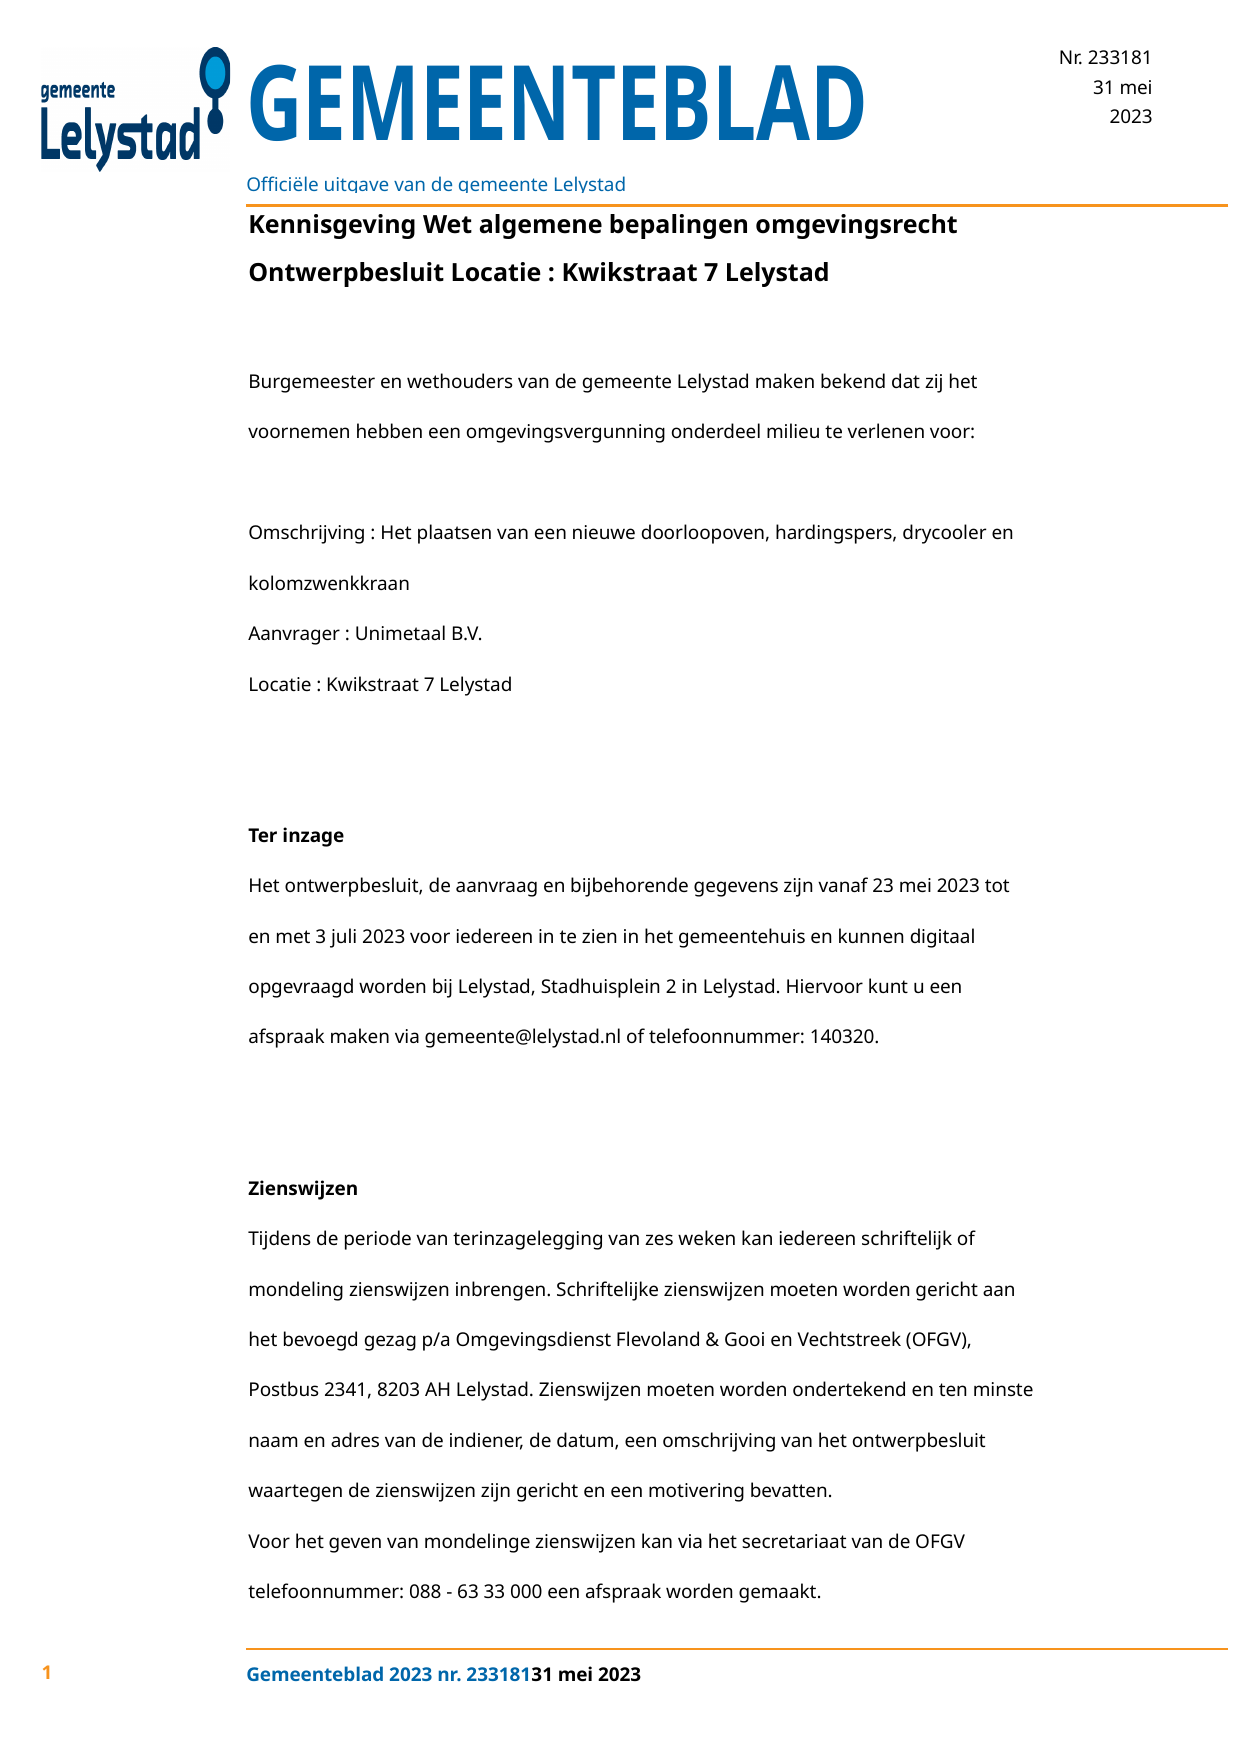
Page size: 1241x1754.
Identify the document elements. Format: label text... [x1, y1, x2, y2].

text telefoonnummer: 088 - 63 33 000 een afspraak worden gemaakt. [248, 1578, 1152, 1604]
text waartegen de zienswijzen zijn gericht en een motivering bevatten. [248, 1477, 1152, 1503]
text Zienswijzen [248, 1175, 1152, 1201]
text het bevoegd gezag p/a Omgevingsdienst Flevoland & Gooi en Vechtstreek (OFGV), [248, 1326, 1152, 1352]
text Ter inzage [248, 822, 1152, 848]
text Omschrijving : Het plaatsen van een nieuwe doorloopoven, hardingspers, drycooler en [248, 519, 1152, 545]
text opgevraagd worden bij Lelystad, Stadhuisplein 2 in Lelystad. Hiervoor kunt u een [248, 973, 1152, 999]
text Aanvrager : Unimetaal B.V. [248, 620, 1152, 646]
text voornemen hebben een omgevingsvergunning onderdeel milieu te verlenen voor: [248, 419, 1152, 444]
text Burgemeester en wethouders van de gemeente Lelystad maken bekend dat zij het [248, 368, 1152, 394]
text en met 3 juli 2023 voor iedereen in te zien in het gemeentehuis en kunnen digitaal [248, 923, 1152, 949]
text Het ontwerpbesluit, de aanvraag en bijbehorende gegevens zijn vanaf 23 mei 2023 tot [248, 872, 1152, 898]
text Tijdens de periode van terinzagelegging van zes weken kan iedereen schriftelijk of [248, 1225, 1152, 1251]
picture [41, 47, 231, 172]
text naam en adres van de indiener, de datum, een omschrijving van het ontwerpbesluit [248, 1427, 1152, 1453]
text Kennisgeving Wet algemene bepalingen omgevingsrecht Ontwerpbesluit Locatie : Kwikstraat 7 Lelystad [248, 207, 1152, 288]
text Voor het geven van mondelinge zienswijzen kan via het secretariaat van de OFGV [248, 1528, 1152, 1554]
text Locatie : Kwikstraat 7 Lelystad [248, 671, 1152, 697]
text afspraak maken via gemeente@lelystad.nl of telefoonnummer: 140320. [248, 1024, 1152, 1049]
text mondeling zienswijzen inbrengen. Schriftelijke zienswijzen moeten worden gericht aan [248, 1276, 1152, 1302]
text kolomzwenkkraan [248, 570, 1152, 596]
text Postbus 2341, 8203 AH Lelystad. Zienswijzen moeten worden ondertekend en ten minste [248, 1377, 1152, 1402]
